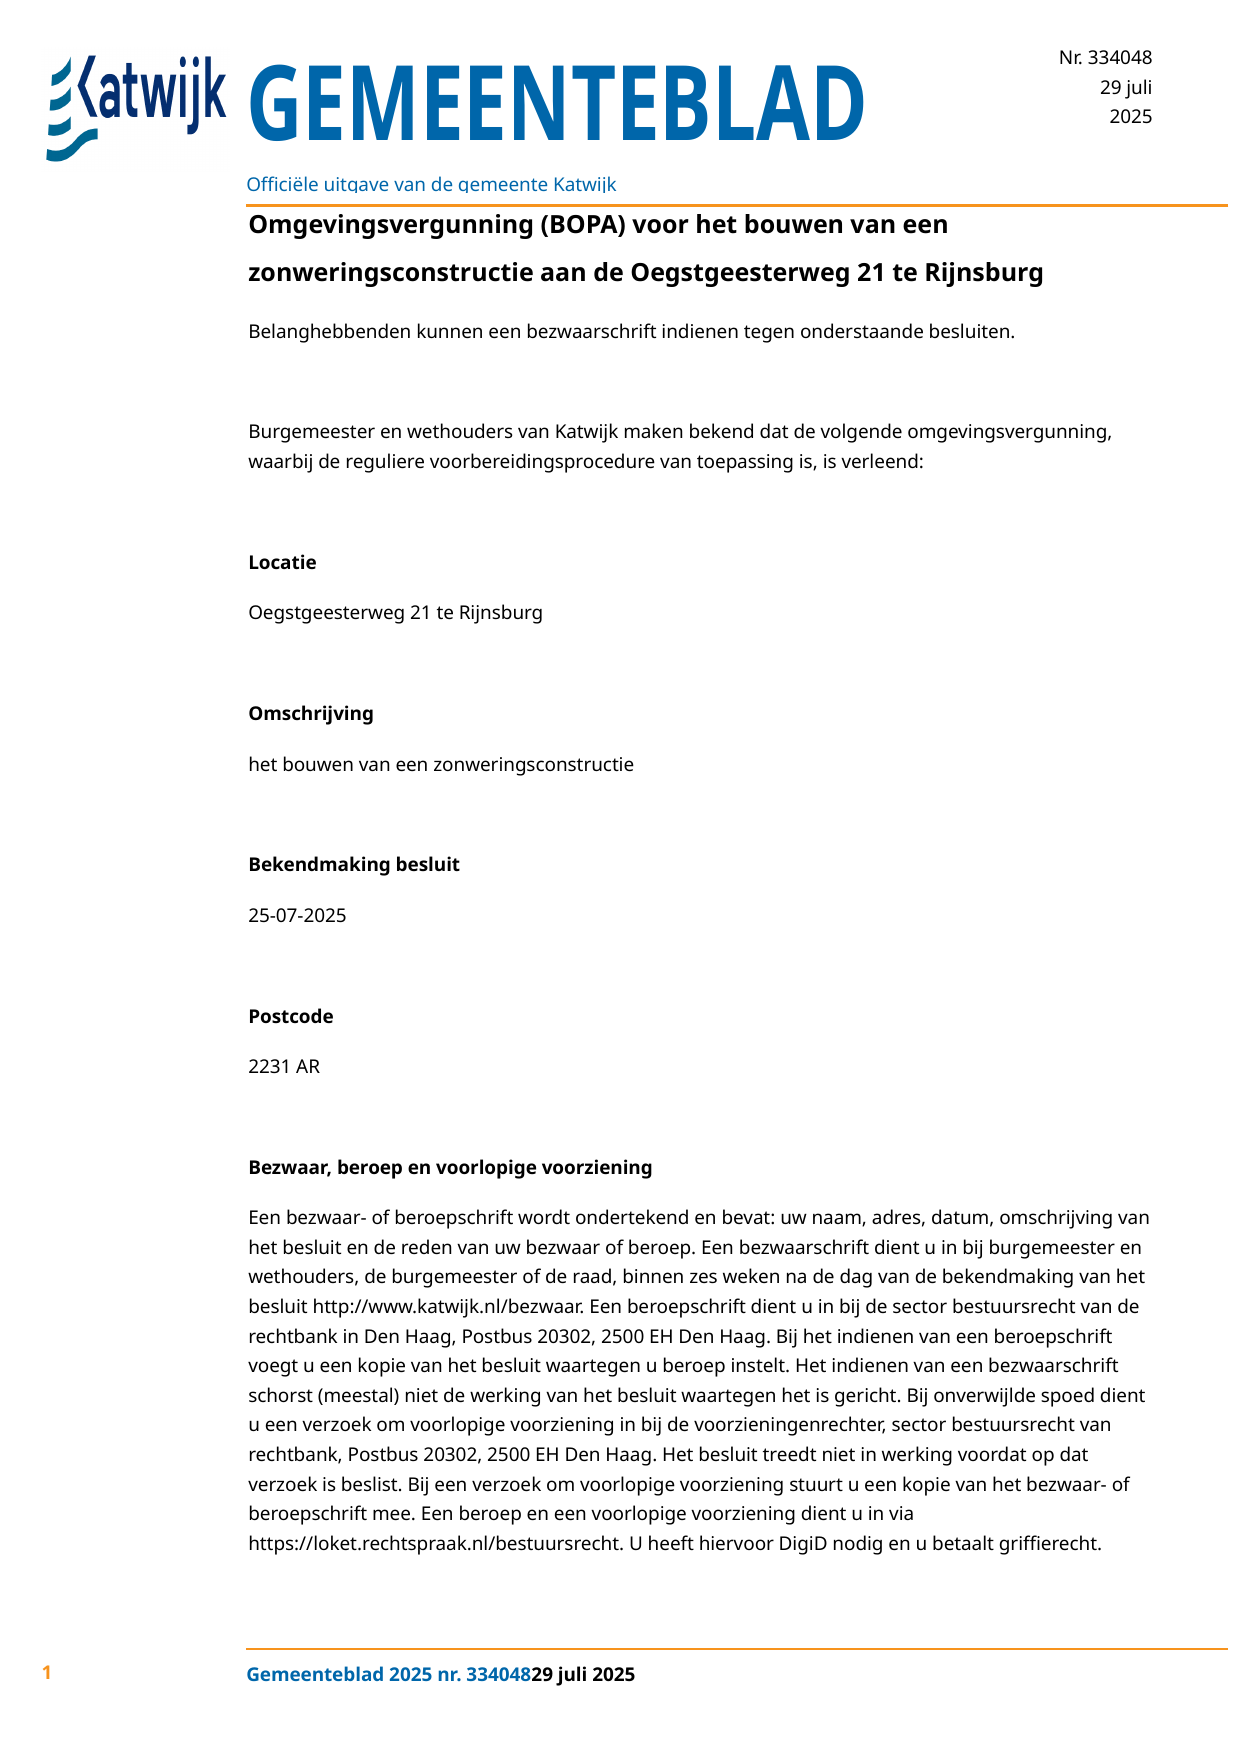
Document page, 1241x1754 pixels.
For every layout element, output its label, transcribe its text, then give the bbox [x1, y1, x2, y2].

text Omgevingsvergunning (BOPA) voor het bouwen van een zonweringsconstructie aan de Oegstgeesterweg 21 te Rijnsburg [248, 207, 1152, 288]
text Burgemeester en wethouders van Katwijk maken bekend dat de volgende omgevingsvergunning, waarbij de reguliere voorbereidingsprocedure van toepassing is, is verleend: [248, 419, 1152, 474]
text Een bezwaar- of beroepschrift wordt ondertekend en bevat: uw naam, adres, datum, omschrijving van het besluit en de reden van uw bezwaar of beroep. Een bezwaarschrift dient u in bij burgemeester en wethouders, de burgemeester of de raad, binnen zes weken na de dag van de bekendmaking van het besluit http://www.katwijk.nl/bezwaar. Een beroepschrift dient u in bij de sector bestuursrecht van de rechtbank in Den Haag, Postbus 20302, 2500 EH Den Haag. Bij het indienen van een beroepschrift voegt u een kopie van het besluit waartegen u beroep instelt. Het indienen van een bezwaarschrift schorst (meestal) niet de werking van het besluit waartegen het is gericht. Bij onverwijlde spoed dient u een verzoek om voorlopige voorziening in bij de voorzieningenrechter, sector bestuursrecht van rechtbank, Postbus 20302, 2500 EH Den Haag. Het besluit treedt niet in werking voordat op dat verzoek is beslist. Bij een verzoek om voorlopige voorziening stuurt u een kopie van het bezwaar- of beroepschrift mee. Een beroep en een voorlopige voorziening dient u in via https://loket.rechtspraak.nl/bestuursrecht. U heeft hiervoor DigiD nodig en u betaalt griffierecht. [248, 1204, 1152, 1556]
text Postcode [248, 1003, 1152, 1029]
text 25-07-2025 [248, 902, 1152, 928]
text Belanghebbenden kunnen een bezwaarschrift indienen tegen onderstaande besluiten. [248, 318, 1152, 344]
picture [41, 47, 231, 172]
text Oegstgeesterweg 21 te Rijnsburg [248, 599, 1152, 625]
text Locatie [248, 549, 1152, 575]
text 2231 AR [248, 1053, 1152, 1079]
text Omschrijving [248, 700, 1152, 726]
text Bekendmaking besluit [248, 852, 1152, 877]
text Bezwaar, beroep en voorlopige voorziening [248, 1154, 1152, 1180]
text het bouwen van een zonweringsconstructie [248, 751, 1152, 777]
